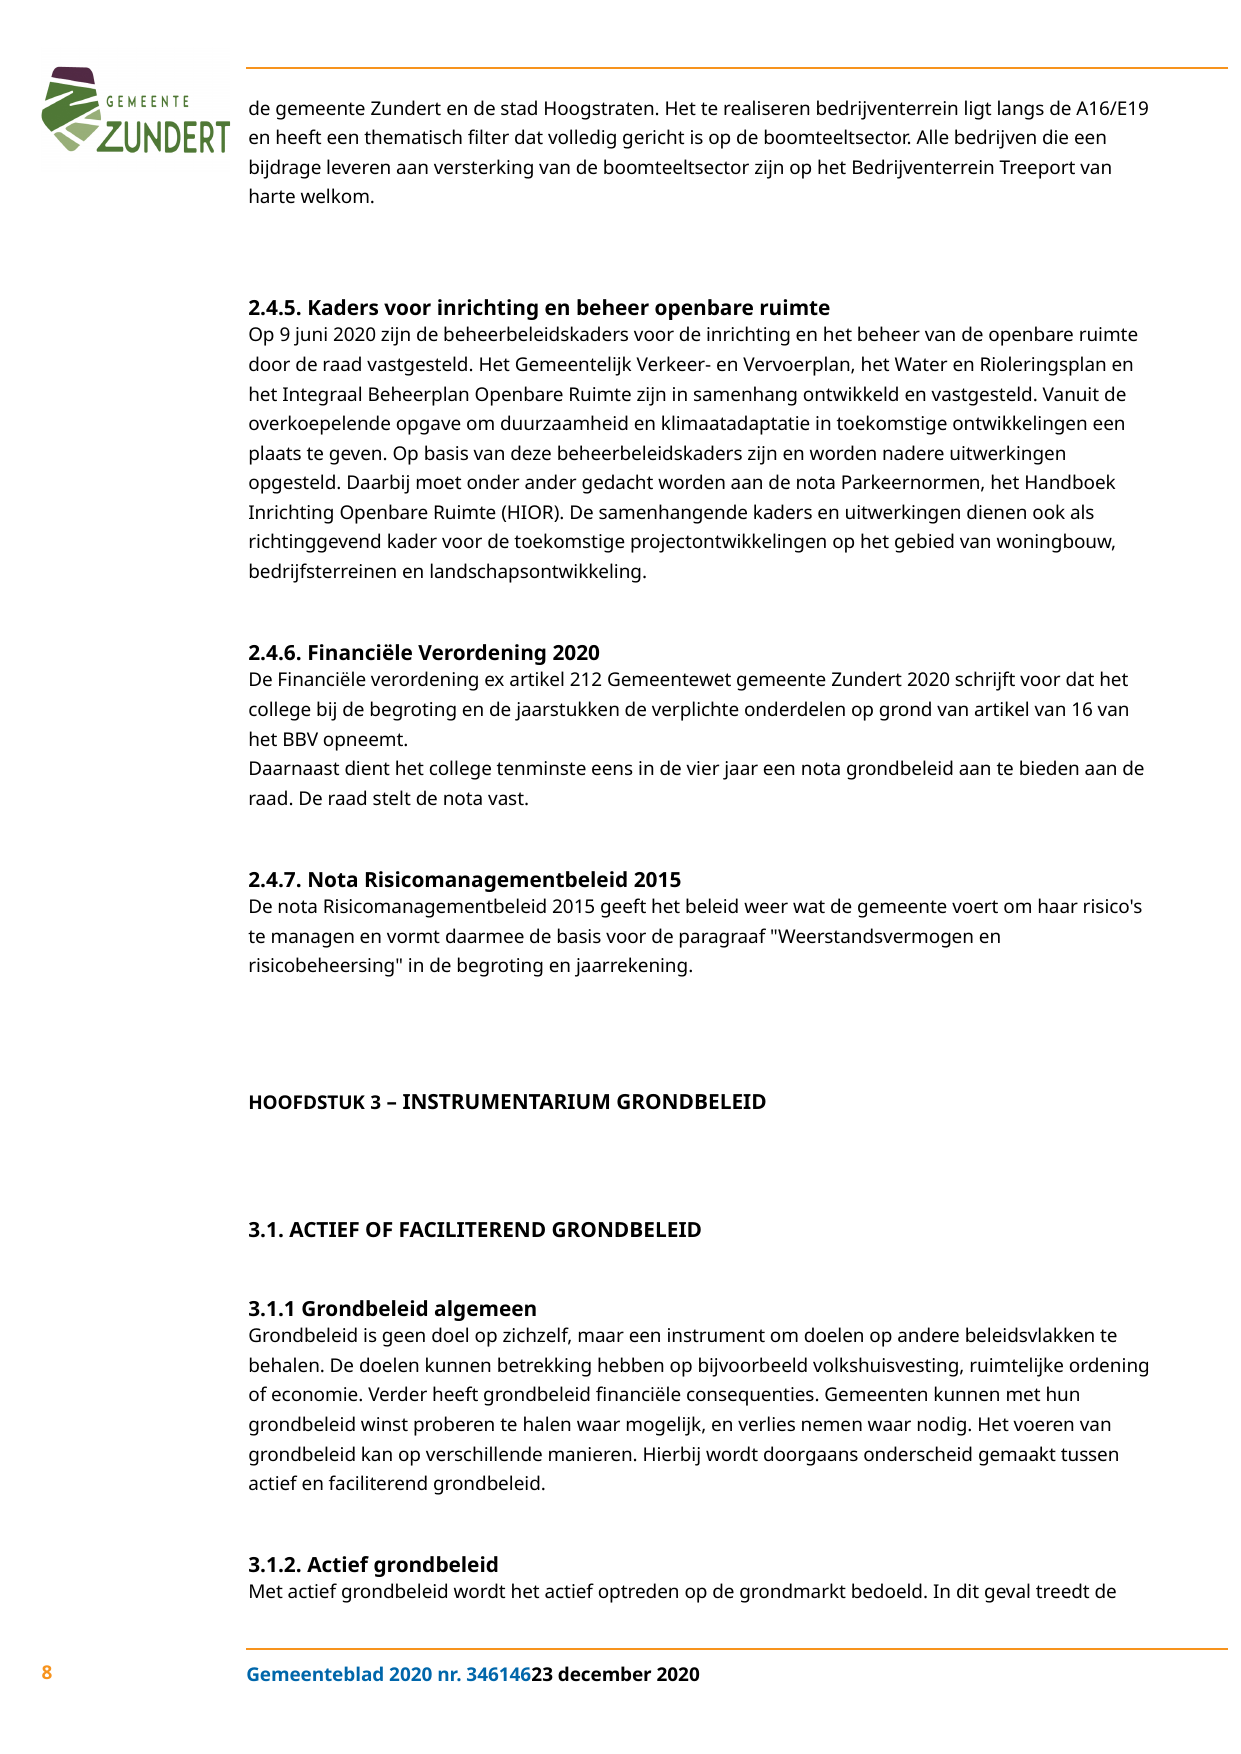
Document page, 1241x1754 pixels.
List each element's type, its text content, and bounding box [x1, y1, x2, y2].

text 3.1.2. Actief grondbeleid [248, 1550, 1152, 1579]
text 2.4.5. Kaders voor inrichting en beheer openbare ruimte [248, 293, 1152, 322]
text De nota Risicomanagementbeleid 2015 geeft het beleid weer wat de gemeente voert om haar risico's te managen en vormt daarmee de basis voor de paragraaf "Weerstandsvermogen en risicobeheersing" in de begroting en jaarrekening. [248, 893, 1152, 978]
text 3.1. ACTIEF OF FACILITEREND GRONDBELEID [248, 1215, 1152, 1243]
text 2.4.6. Financiële Verordening 2020 [248, 638, 1152, 667]
text 3.1.1 Grondbeleid algemeen [248, 1294, 1152, 1322]
picture [41, 47, 231, 172]
text Met actief grondbeleid wordt het actief optreden op de grondmarkt bedoeld. In dit geval treedt de [248, 1579, 1152, 1604]
text De Financiële verordening ex artikel 212 Gemeentewet gemeente Zundert 2020 schrijft voor dat het college bij de begroting en de jaarstukken de verplichte onderdelen op grond van artikel van 16 van het BBV opneemt. [248, 667, 1152, 752]
text de gemeente Zundert en de stad Hoogstraten. Het te realiseren bedrijventerrein ligt langs de A16/E19 en heeft een thematisch filter dat volledig gericht is op de boomteeltsector. Alle bedrijven die een bijdrage leveren aan versterking van de boomteeltsector zijn op het Bedrijventerrein Treeport van harte welkom. [248, 95, 1152, 209]
text HOOFDSTUK 3 – INSTRUMENTARIUM GRONDBELEID [248, 1087, 1152, 1115]
text Op 9 juni 2020 zijn de beheerbeleidskaders voor de inrichting en het beheer van de openbare ruimte door de raad vastgesteld. Het Gemeentelijk Verkeer- en Vervoerplan, het Water en Rioleringsplan en het Integraal Beheerplan Openbare Ruimte zijn in samenhang ontwikkeld en vastgesteld. Vanuit de overkoepelende opgave om duurzaamheid en klimaatadaptatie in toekomstige ontwikkelingen een plaats te geven. Op basis van deze beheerbeleidskaders zijn en worden nadere uitwerkingen opgesteld. Daarbij moet onder ander gedacht worden aan de nota Parkeernormen, het Handboek Inrichting Openbare Ruimte (HIOR). De samenhangende kaders en uitwerkingen dienen ook als richtinggevend kader voor de toekomstige projectontwikkelingen op het gebied van woningbouw, bedrijfsterreinen en landschapsontwikkeling. [248, 322, 1152, 584]
text Daarnaast dient het college tenminste eens in de vier jaar een nota grondbeleid aan te bieden aan de raad. De raad stelt de nota vast. [248, 755, 1152, 811]
text 2.4.7. Nota Risicomanagementbeleid 2015 [248, 865, 1152, 893]
text Grondbeleid is geen doel op zichzelf, maar een instrument om doelen op andere beleidsvlakken te behalen. De doelen kunnen betrekking hebben op bijvoorbeeld volkshuisvesting, ruimtelijke ordening of economie. Verder heeft grondbeleid financiële consequenties. Gemeenten kunnen met hun grondbeleid winst proberen te halen waar mogelijk, en verlies nemen waar nodig. Het voeren van grondbeleid kan op verschillende manieren. Hierbij wordt doorgaans onderscheid gemaakt tussen actief en faciliterend grondbeleid. [248, 1322, 1152, 1496]
